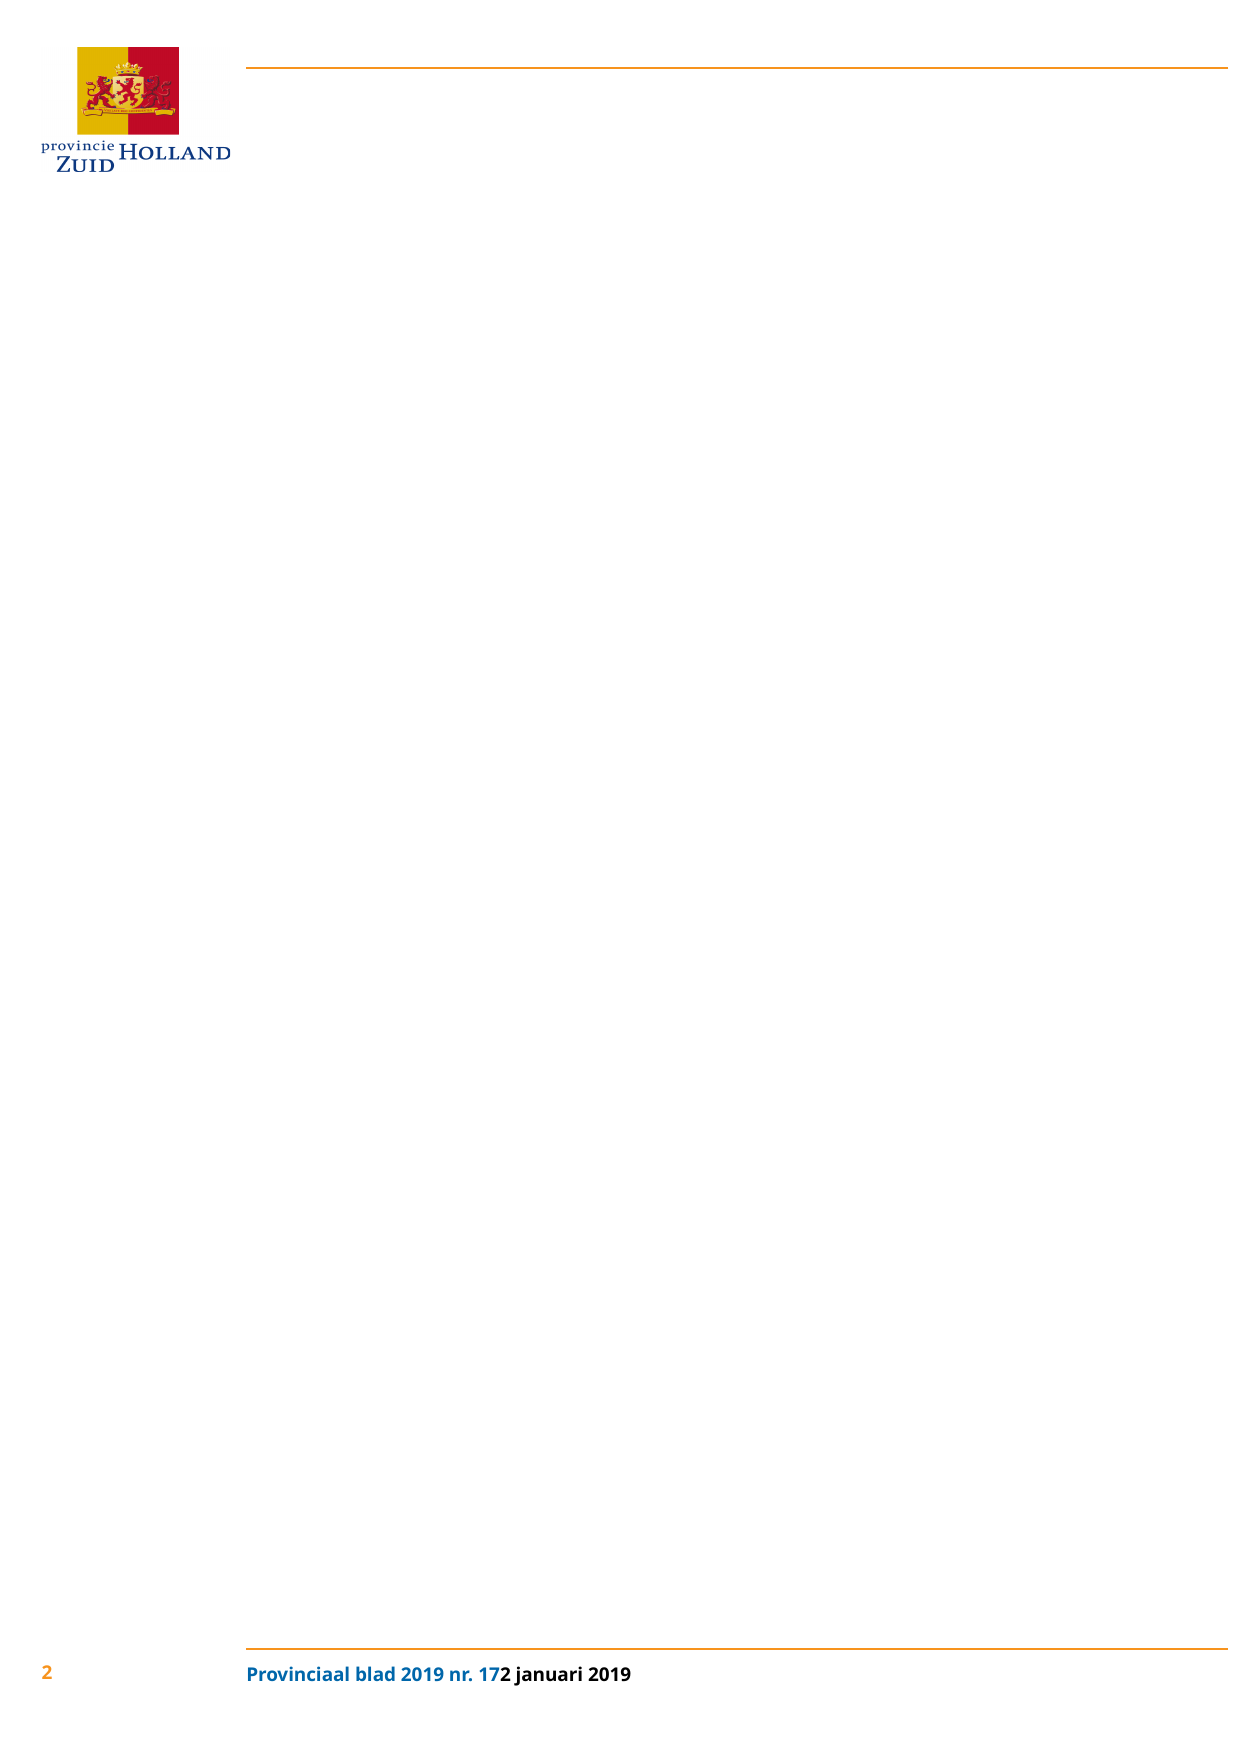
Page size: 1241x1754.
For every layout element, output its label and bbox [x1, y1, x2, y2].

picture [41, 47, 231, 172]
